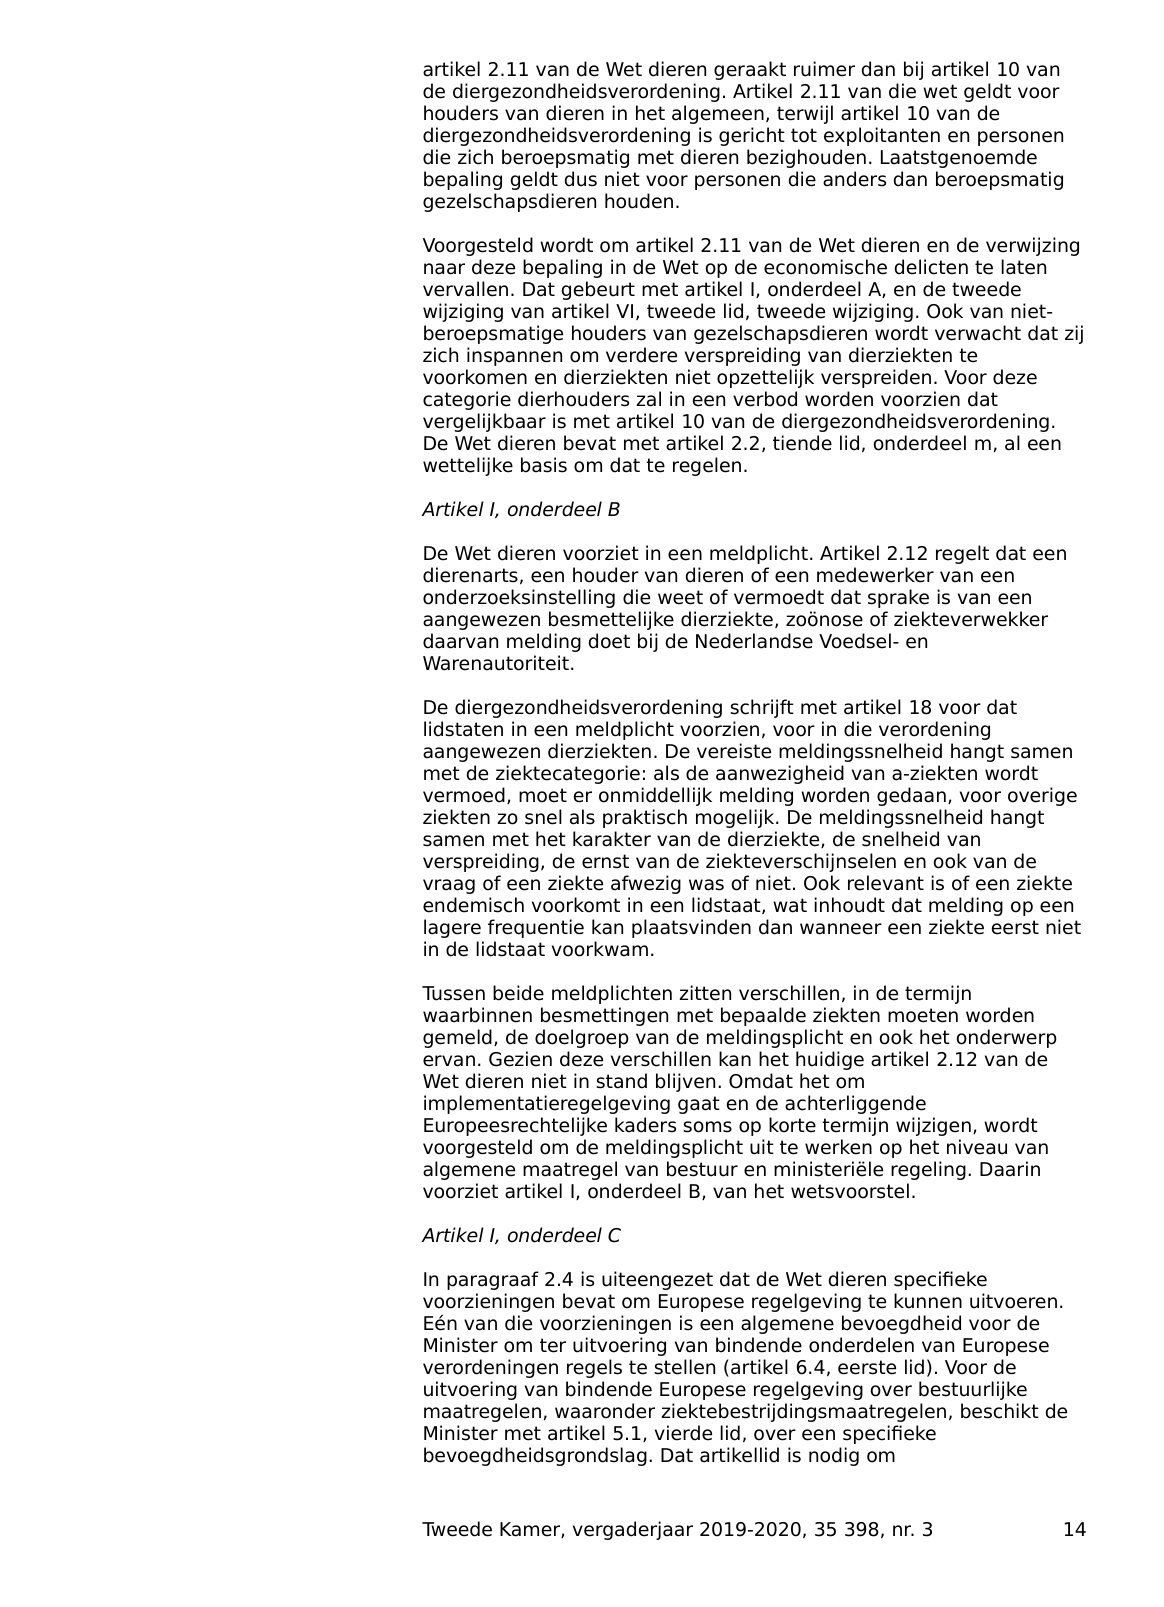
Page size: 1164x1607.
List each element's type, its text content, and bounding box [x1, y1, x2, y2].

text In paragraaf 2.4 is uiteengezet dat de Wet dieren specifieke voorzieningen bevat om Europese regelgeving te kunnen uitvoeren. Eén van die voorzieningen is een algemene bevoegdheid voor de Minister om ter uitvoering van bindende onderdelen van Europese verordeningen regels te stellen (artikel 6.4, eerste lid). Voor de uitvoering van bindende Europese regelgeving over bestuurlijke maatregelen, waaronder ziektebestrijdingsmaatregelen, beschikt de Minister met artikel 5.1, vierde lid, over een specifieke bevoegdheidsgrondslag. Dat artikellid is nodig om [422, 1269, 1087, 1467]
subtitle Artikel I, onderdeel C [422, 1225, 1087, 1247]
text Tussen beide meldplichten zitten verschillen, in de termijn waarbinnen besmettingen met bepaalde ziekten moeten worden gemeld, de doelgroep van de meldingsplicht en ook het onderwerp ervan. Gezien deze verschillen kan het huidige artikel 2.12 van de Wet dieren niet in stand blijven. Omdat het om implementatieregelgeving gaat en de achterliggende Europeesrechtelijke kaders soms op korte termijn wijzigen, wordt voorgesteld om de meldingsplicht uit te werken op het niveau van algemene maatregel van bestuur en ministeriële regeling. Daarin voorziet artikel I, onderdeel B, van het wetsvoorstel. [422, 983, 1087, 1203]
text Voorgesteld wordt om artikel 2.11 van de Wet dieren en de verwijzing naar deze bepaling in de Wet op de economische delicten te laten vervallen. Dat gebeurt met artikel I, onderdeel A, en de tweede wijziging van artikel VI, tweede lid, tweede wijziging. Ook van niet-beroepsmatige houders van gezelschapsdieren wordt verwacht dat zij zich inspannen om verdere verspreiding van dierziekten te voorkomen en dierziekten niet opzettelijk verspreiden. Voor deze categorie dierhouders zal in een verbod worden voorzien dat vergelijkbaar is met artikel 10 van de diergezondheidsverordening. De Wet dieren bevat met artikel 2.2, tiende lid, onderdeel m, al een wettelijke basis om dat te regelen. [422, 235, 1087, 477]
text De Wet dieren voorziet in een meldplicht. Artikel 2.12 regelt dat een dierenarts, een houder van dieren of een medewerker van een onderzoeksinstelling die weet of vermoedt dat sprake is van een aangewezen besmettelijke dierziekte, zoönose of ziekteverwekker daarvan melding doet bij de Nederlandse Voedsel- en Warenautoriteit. [422, 543, 1087, 675]
subtitle Artikel I, onderdeel B [422, 499, 1087, 521]
text artikel 2.11 van de Wet dieren geraakt ruimer dan bij artikel 10 van de diergezondheidsverordening. Artikel 2.11 van die wet geldt voor houders van dieren in het algemeen, terwijl artikel 10 van de diergezondheidsverordening is gericht tot exploitanten en personen die zich beroepsmatig met dieren bezighouden. Laatstgenoemde bepaling geldt dus niet voor personen die anders dan beroepsmatig gezelschapsdieren houden. [422, 59, 1087, 213]
text De diergezondheidsverordening schrijft met artikel 18 voor dat lidstaten in een meldplicht voorzien, voor in die verordening aangewezen dierziekten. De vereiste meldingssnelheid hangt samen met de ziektecategorie: als de aanwezigheid van a-ziekten wordt vermoed, moet er onmiddellijk melding worden gedaan, voor overige ziekten zo snel als praktisch mogelijk. De meldingssnelheid hangt samen met het karakter van de dierziekte, de snelheid van verspreiding, de ernst van de ziekteverschijnselen en ook van de vraag of een ziekte afwezig was of niet. Ook relevant is of een ziekte endemisch voorkomt in een lidstaat, wat inhoudt dat melding op een lagere frequentie kan plaatsvinden dan wanneer een ziekte eerst niet in de lidstaat voorkwam. [422, 697, 1087, 961]
